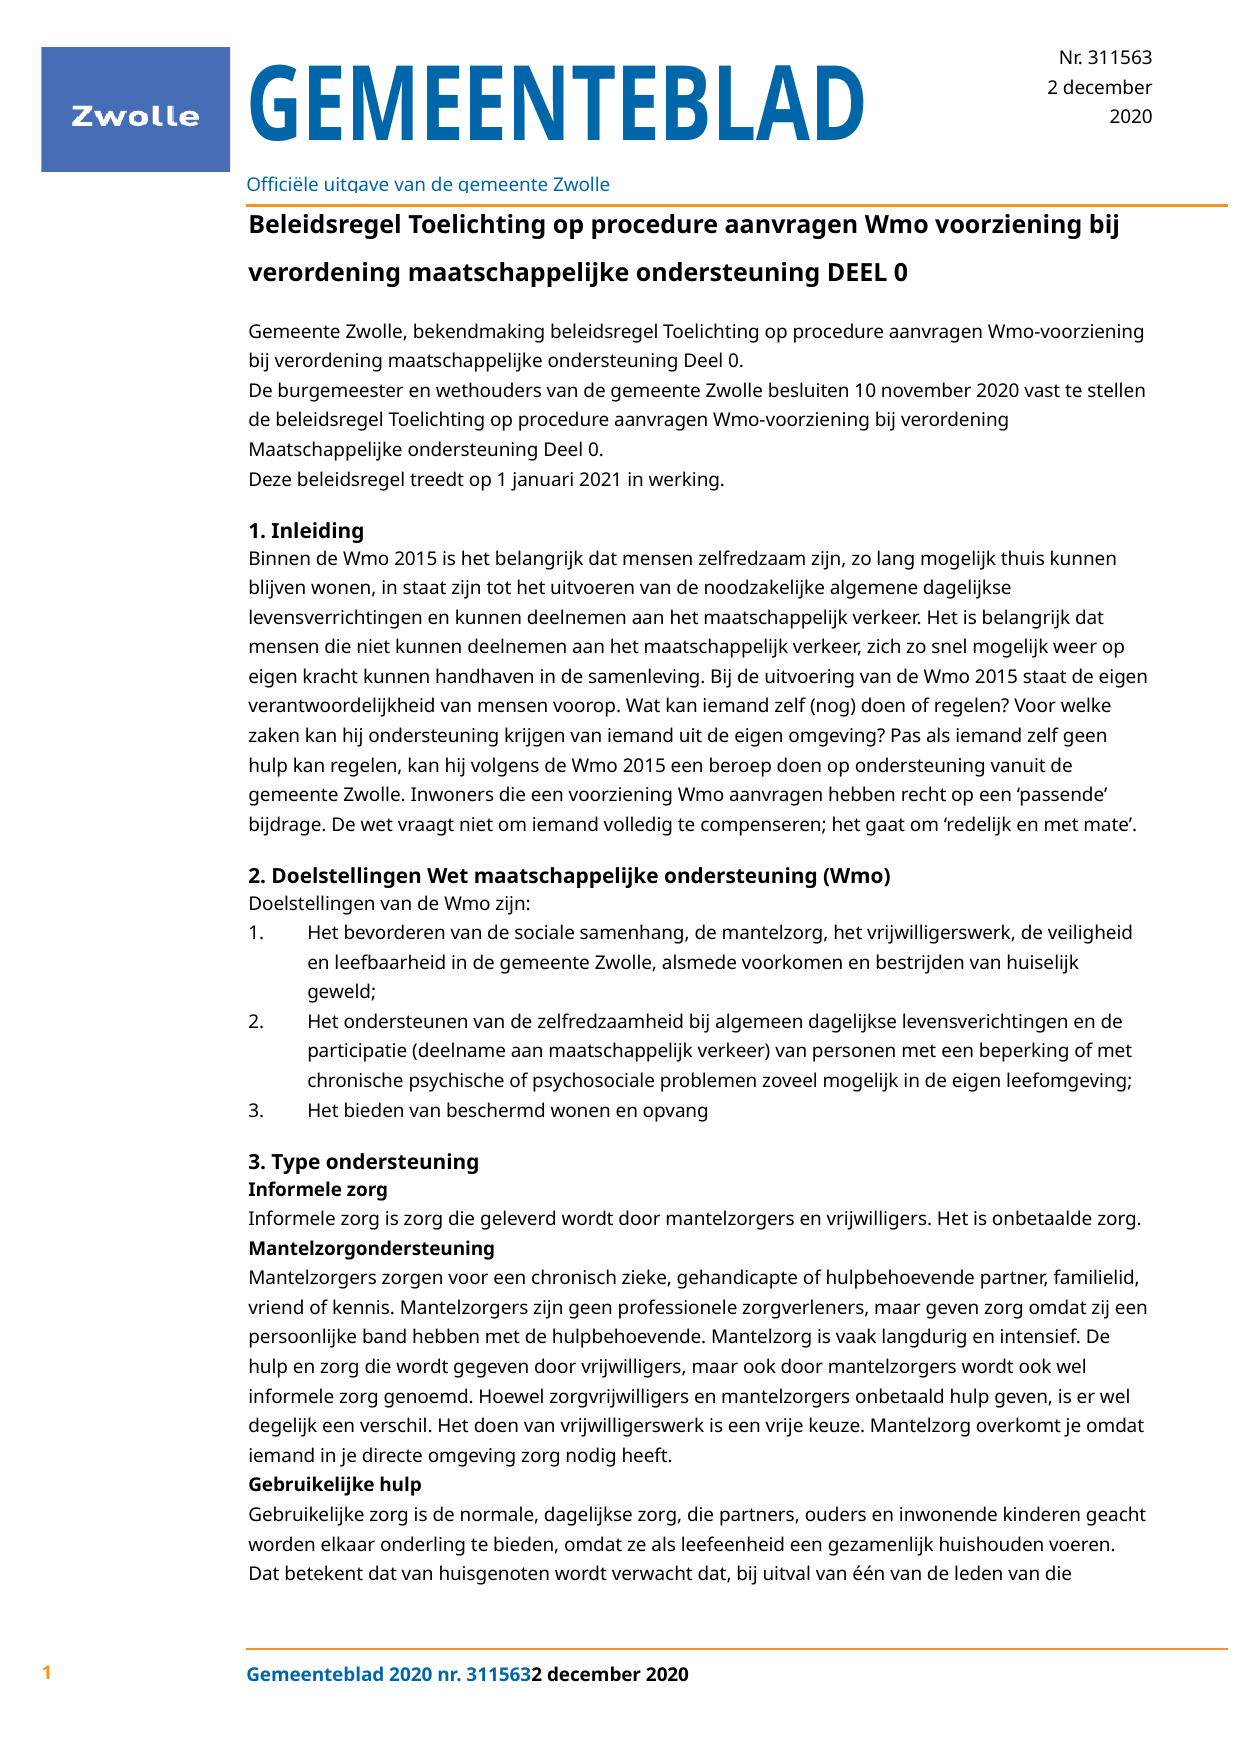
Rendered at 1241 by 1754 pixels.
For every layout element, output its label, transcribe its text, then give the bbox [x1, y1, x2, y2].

text Informele zorg is zorg die geleverd wordt door mantelzorgers en vrijwilligers. Het is onbetaalde zorg. [248, 1205, 1152, 1231]
list Het bevorderen van de sociale samenhang, de mantelzorg, het vrijwilligerswerk, de veiligheid en leefbaarheid in de gemeente Zwolle, alsmede voorkomen en bestrijden van huiselijk geweld; [248, 919, 1152, 1004]
text Mantelzorgers zorgen voor een chronisch zieke, gehandicapte of hulpbehoevende partner, familielid, vriend of kennis. Mantelzorgers zijn geen professionele zorgverleners, maar geven zorg omdat zij een persoonlijke band hebben met de hulpbehoevende. Mantelzorg is vaak langdurig en intensief. De hulp en zorg die wordt gegeven door vrijwilligers, maar ook door mantelzorgers wordt ook wel informele zorg genoemd. Hoewel zorgvrijwilligers en mantelzorgers onbetaald hulp geven, is er wel degelijk een verschil. Het doen van vrijwilligerswerk is een vrije keuze. Mantelzorg overkomt je omdat iemand in je directe omgeving zorg nodig heeft. [248, 1264, 1152, 1468]
text Gebruikelijke hulp [248, 1472, 1152, 1497]
text 2. Doelstellingen Wet maatschappelijke ondersteuning (Wmo) [248, 861, 1152, 890]
text De burgemeester en wethouders van de gemeente Zwolle besluiten 10 november 2020 vast te stellen de beleidsregel Toelichting op procedure aanvragen Wmo-voorziening bij verordening Maatschappelijke ondersteuning Deel 0. [248, 377, 1152, 462]
text Gemeente Zwolle, bekendmaking beleidsregel Toelichting op procedure aanvragen Wmo-voorziening [248, 318, 1152, 344]
text bij verordening maatschappelijke ondersteuning Deel 0. [248, 347, 1152, 373]
text Informele zorg [248, 1176, 1152, 1201]
text Binnen de Wmo 2015 is het belangrijk dat mensen zelfredzaam zijn, zo lang mogelijk thuis kunnen blijven wonen, in staat zijn tot het uitvoeren van de noodzakelijke algemene dagelijkse levensverrichtingen en kunnen deelnemen aan het maatschappelijk verkeer. Het is belangrijk dat mensen die niet kunnen deelnemen aan het maatschappelijk verkeer, zich zo snel mogelijk weer op eigen kracht kunnen handhaven in de samenleving. Bij de uitvoering van de Wmo 2015 staat de eigen verantwoordelijkheid van mensen voorop. Wat kan iemand zelf (nog) doen of regelen? Voor welke zaken kan hij ondersteuning krijgen van iemand uit de eigen omgeving? Pas als iemand zelf geen hulp kan regelen, kan hij volgens de Wmo 2015 een beroep doen op ondersteuning vanuit de gemeente Zwolle. Inwoners die een voorziening Wmo aanvragen hebben recht op een ‘passende’ bijdrage. De wet vraagt niet om iemand volledig te compenseren; het gaat om ‘redelijk en met mate’. [248, 545, 1152, 837]
text Mantelzorgondersteuning [248, 1235, 1152, 1261]
list Het ondersteunen van de zelfredzaamheid bij algemeen dagelijkse levensverichtingen en de participatie (deelname aan maatschappelijk verkeer) van personen met een beperking of met chronische psychische of psychosociale problemen zoveel mogelijk in de eigen leefomgeving; [248, 1008, 1152, 1093]
text 1. Inleiding [248, 516, 1152, 545]
picture [41, 47, 231, 172]
text Doelstellingen van de Wmo zijn: [248, 890, 1152, 916]
text Gebruikelijke zorg is de normale, dagelijkse zorg, die partners, ouders en inwonende kinderen geacht worden elkaar onderling te bieden, omdat ze als leefeenheid een gezamenlijk huishouden voeren. Dat betekent dat van huisgenoten wordt verwacht dat, bij uitval van één van de leden van die [248, 1501, 1152, 1586]
text 3. Type ondersteuning [248, 1147, 1152, 1176]
list Het bieden van beschermd wonen en opvang [248, 1097, 1152, 1123]
text Deze beleidsregel treedt op 1 januari 2021 in werking. [248, 466, 1152, 492]
text Beleidsregel Toelichting op procedure aanvragen Wmo voorziening bij verordening maatschappelijke ondersteuning DEEL 0 [248, 207, 1152, 288]
